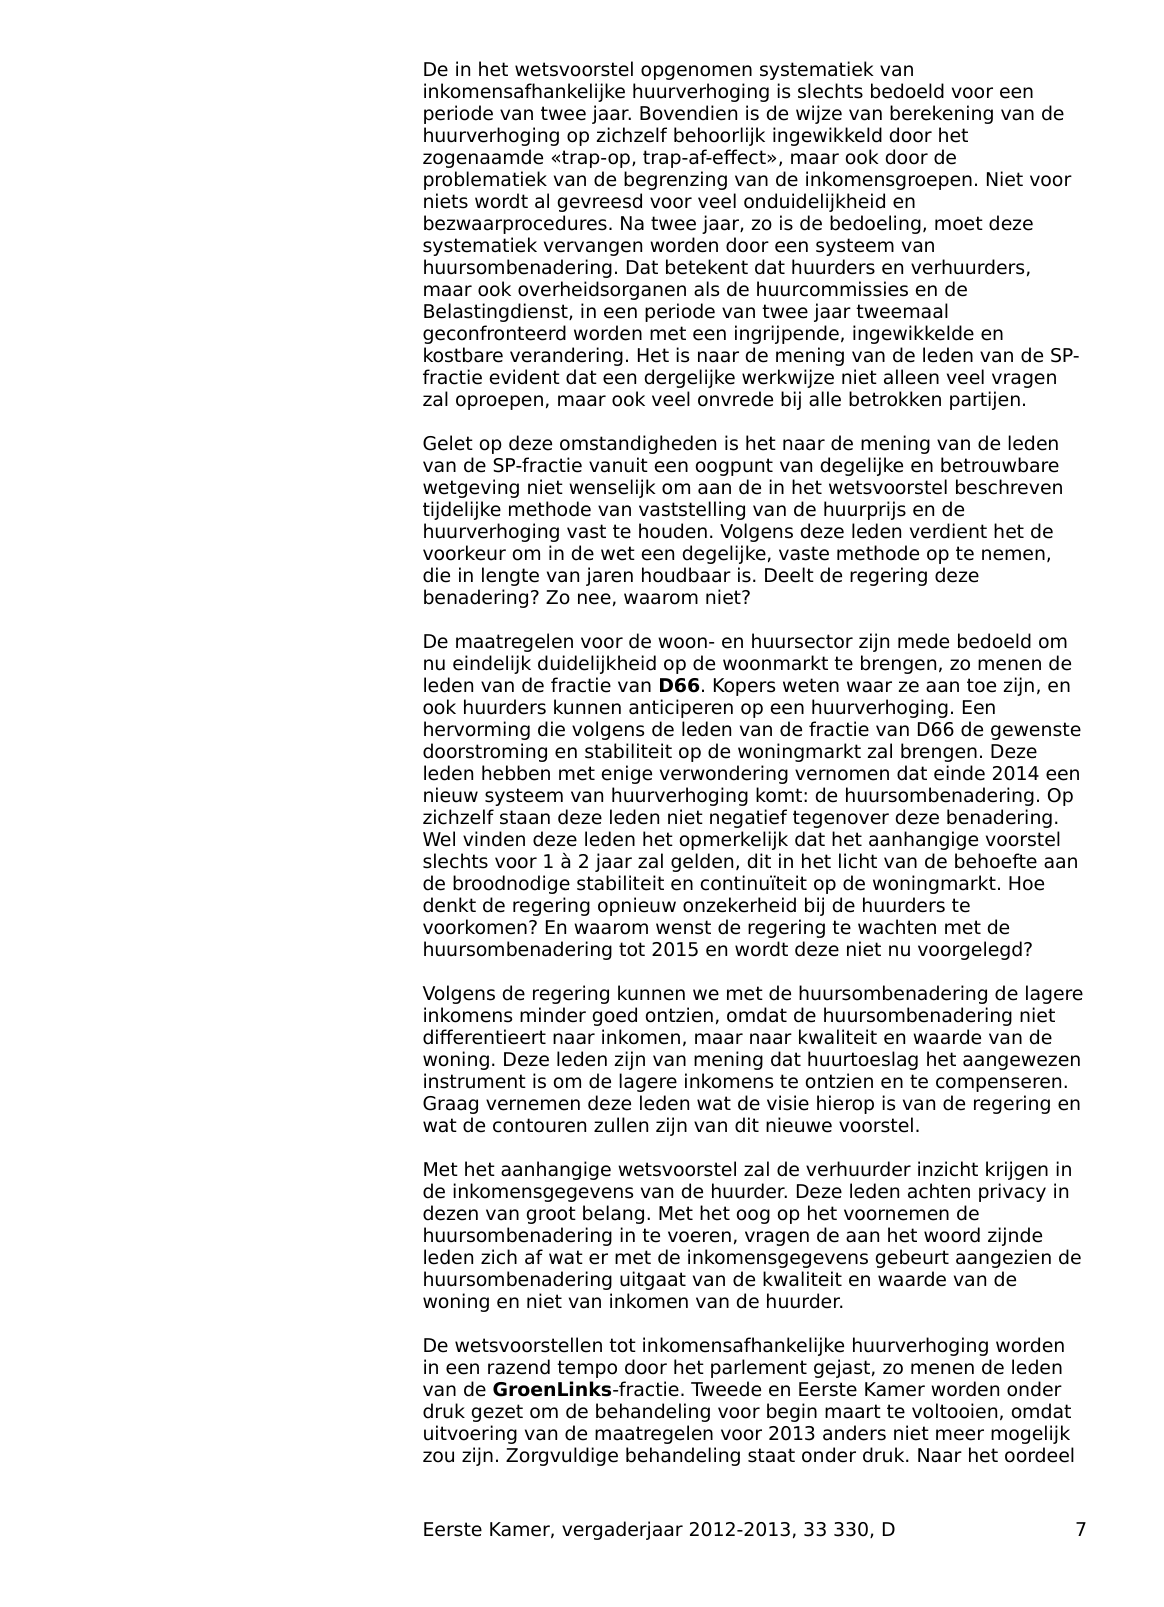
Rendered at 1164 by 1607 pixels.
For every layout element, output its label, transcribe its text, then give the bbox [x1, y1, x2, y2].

text De wetsvoorstellen tot inkomensafhankelijke huurverhoging worden in een razend tempo door het parlement gejast, zo menen de leden van de GroenLinks-fractie. Tweede en Eerste Kamer worden onder druk gezet om de behandeling voor begin maart te voltooien, omdat uitvoering van de maatregelen voor 2013 anders niet meer mogelijk zou zijn. Zorgvuldige behandeling staat onder druk. Naar het oordeel [422, 1335, 1087, 1467]
text De maatregelen voor de woon- en huursector zijn mede bedoeld om nu eindelijk duidelijkheid op de woonmarkt te brengen, zo menen de leden van de fractie van D66. Kopers weten waar ze aan toe zijn, en ook huurders kunnen anticiperen op een huurverhoging. Een hervorming die volgens de leden van de fractie van D66 de gewenste doorstroming en stabiliteit op de woningmarkt zal brengen. Deze leden hebben met enige verwondering vernomen dat einde 2014 een nieuw systeem van huurverhoging komt: de huursombenadering. Op zichzelf staan deze leden niet negatief tegenover deze benadering. Wel vinden deze leden het opmerkelijk dat het aanhangige voorstel slechts voor 1 à 2 jaar zal gelden, dit in het licht van de behoefte aan de broodnodige stabiliteit en continuïteit op de woningmarkt. Hoe denkt de regering opnieuw onzekerheid bij de huurders te voorkomen? En waarom wenst de regering te wachten met de huursombenadering tot 2015 en wordt deze niet nu voorgelegd? [422, 631, 1087, 961]
text Volgens de regering kunnen we met de huursombenadering de lagere inkomens minder goed ontzien, omdat de huursombenadering niet differentieert naar inkomen, maar naar kwaliteit en waarde van de woning. Deze leden zijn van mening dat huurtoeslag het aangewezen instrument is om de lagere inkomens te ontzien en te compenseren. Graag vernemen deze leden wat de visie hierop is van de regering en wat de contouren zullen zijn van dit nieuwe voorstel. [422, 983, 1087, 1137]
text Gelet op deze omstandigheden is het naar de mening van de leden van de SP-fractie vanuit een oogpunt van degelijke en betrouwbare wetgeving niet wenselijk om aan de in het wetsvoorstel beschreven tijdelijke methode van vaststelling van de huurprijs en de huurverhoging vast te houden. Volgens deze leden verdient het de voorkeur om in de wet een degelijke, vaste methode op te nemen, die in lengte van jaren houdbaar is. Deelt de regering deze benadering? Zo nee, waarom niet? [422, 433, 1087, 609]
text De in het wetsvoorstel opgenomen systematiek van inkomensafhankelijke huurverhoging is slechts bedoeld voor een periode van twee jaar. Bovendien is de wijze van berekening van de huurverhoging op zichzelf behoorlijk ingewikkeld door het zogenaamde «trap-op, trap-af-effect», maar ook door de problematiek van de begrenzing van de inkomensgroepen. Niet voor niets wordt al gevreesd voor veel onduidelijkheid en bezwaarprocedures. Na twee jaar, zo is de bedoeling, moet deze systematiek vervangen worden door een systeem van huursombenadering. Dat betekent dat huurders en verhuurders, maar ook overheidsorganen als de huurcommissies en de Belastingdienst, in een periode van twee jaar tweemaal geconfronteerd worden met een ingrijpende, ingewikkelde en kostbare verandering. Het is naar de mening van de leden van de SP-fractie evident dat een dergelijke werkwijze niet alleen veel vragen zal oproepen, maar ook veel onvrede bij alle betrokken partijen. [422, 59, 1087, 411]
text Met het aanhangige wetsvoorstel zal de verhuurder inzicht krijgen in de inkomensgegevens van de huurder. Deze leden achten privacy in dezen van groot belang. Met het oog op het voornemen de huursombenadering in te voeren, vragen de aan het woord zijnde leden zich af wat er met de inkomensgegevens gebeurt aangezien de huursombenadering uitgaat van de kwaliteit en waarde van de woning en niet van inkomen van de huurder. [422, 1159, 1087, 1313]
